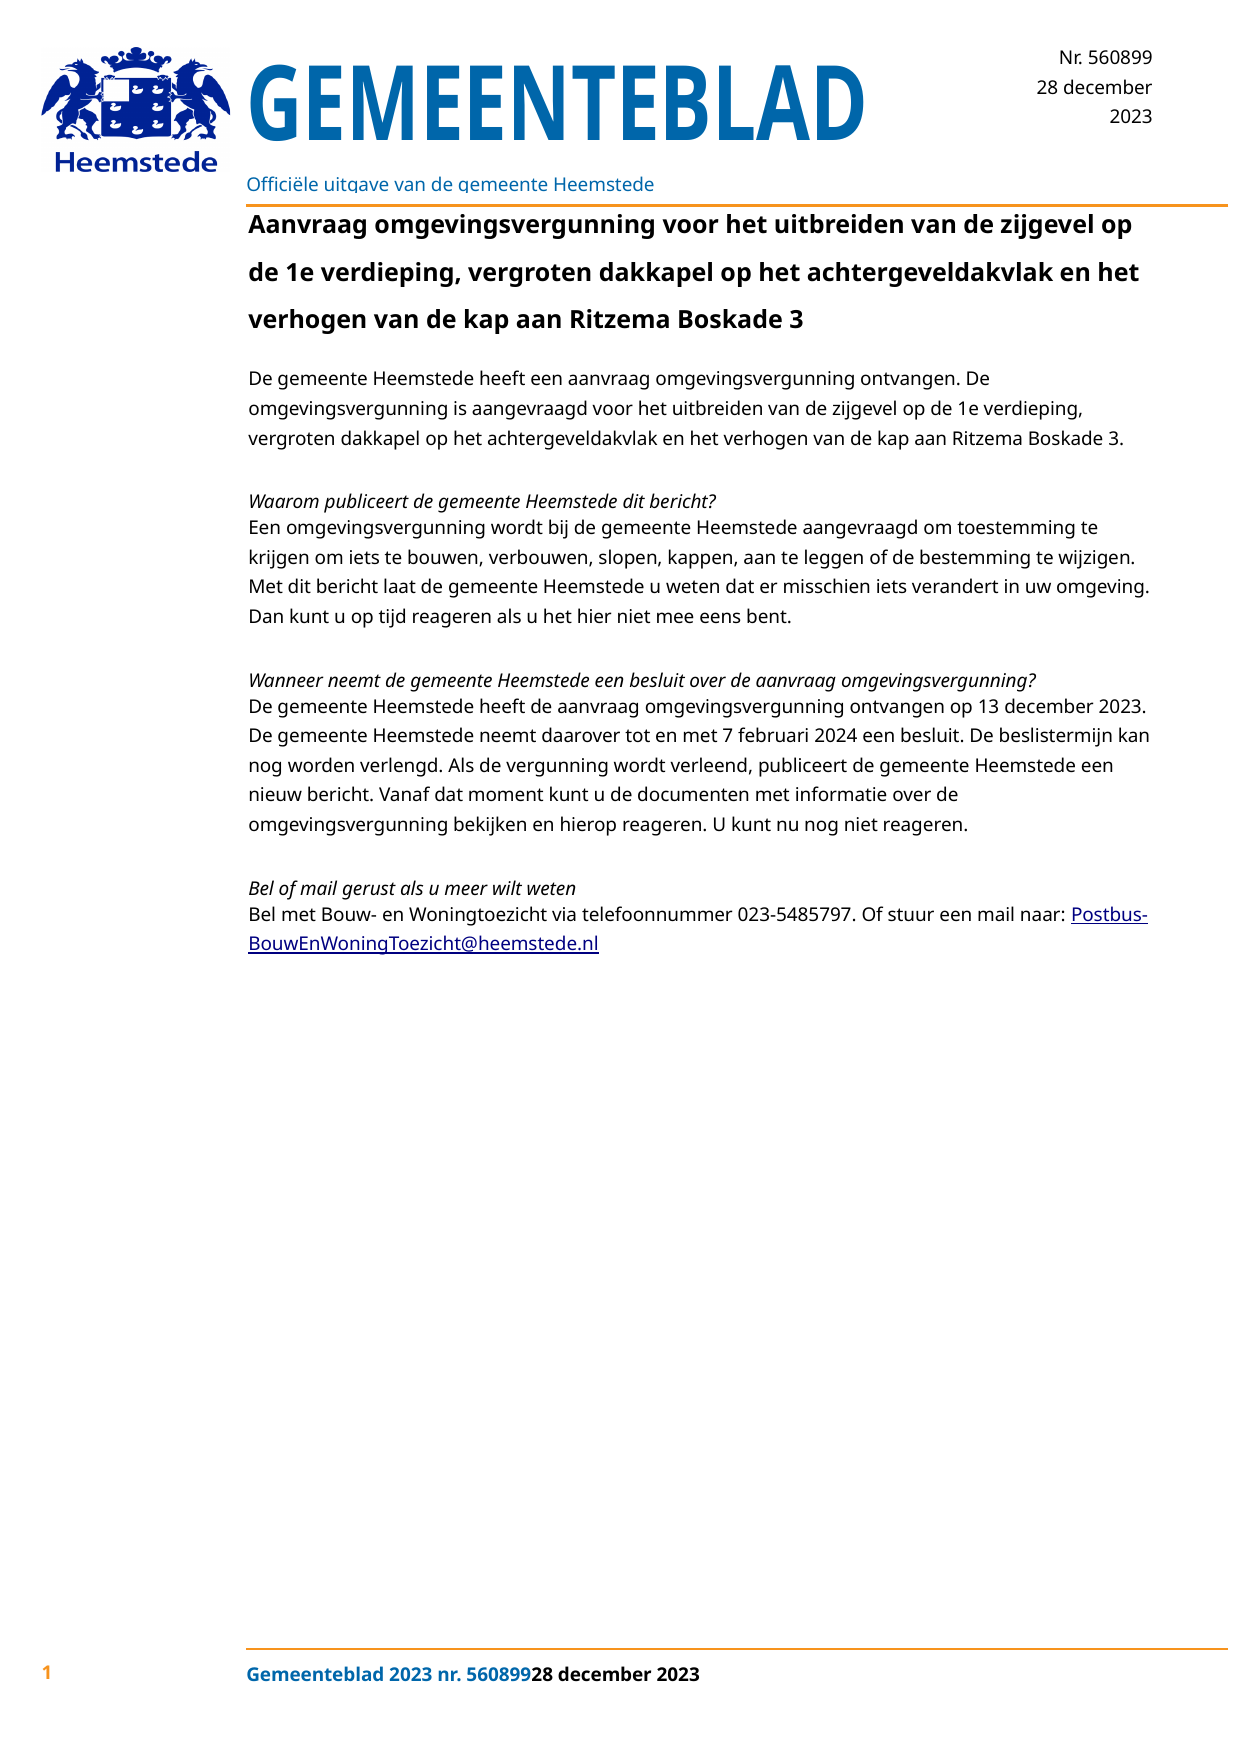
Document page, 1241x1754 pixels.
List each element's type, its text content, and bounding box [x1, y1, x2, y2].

text Waarom publiceert de gemeente Heemstede dit bericht? [248, 489, 1152, 514]
text Bel met Bouw- en Woningtoezicht via telefoonnummer 023-5485797. Of stuur een mail naar: Postbus-BouwEnWoningToezicht@heemstede.nl [248, 901, 1152, 956]
text Wanneer neemt de gemeente Heemstede een besluit over de aanvraag omgevingsvergunning? [248, 667, 1152, 693]
text De gemeente Heemstede heeft een aanvraag omgevingsvergunning ontvangen. De omgevingsvergunning is aangevraagd voor het uitbreiden van de zijgevel op de 1e verdieping, vergroten dakkapel op het achtergeveldakvlak en het verhogen van de kap aan Ritzema Boskade 3. [248, 366, 1152, 450]
text De gemeente Heemstede heeft de aanvraag omgevingsvergunning ontvangen op 13 december 2023. De gemeente Heemstede neemt daarover tot en met 7 februari 2024 een besluit. De beslistermijn kan nog worden verlengd. Als de vergunning wordt verleend, publiceert de gemeente Heemstede een nieuw bericht. Vanaf dat moment kunt u de documenten met informatie over de omgevingsvergunning bekijken en hierop reageren. U kunt nu nog niet reageren. [248, 693, 1152, 837]
text Aanvraag omgevingsvergunning voor het uitbreiden van de zijgevel op de 1e verdieping, vergroten dakkapel op het achtergeveldakvlak en het verhogen van de kap aan Ritzema Boskade 3 [248, 207, 1152, 336]
picture [41, 47, 231, 172]
text Een omgevingsvergunning wordt bij de gemeente Heemstede aangevraagd om toestemming te krijgen om iets te bouwen, verbouwen, slopen, kappen, aan te leggen of de bestemming te wijzigen. Met dit bericht laat de gemeente Heemstede u weten dat er misschien iets verandert in uw omgeving. Dan kunt u op tijd reageren als u het hier niet mee eens bent. [248, 514, 1152, 629]
text Bel of mail gerust als u meer wilt weten [248, 875, 1152, 901]
